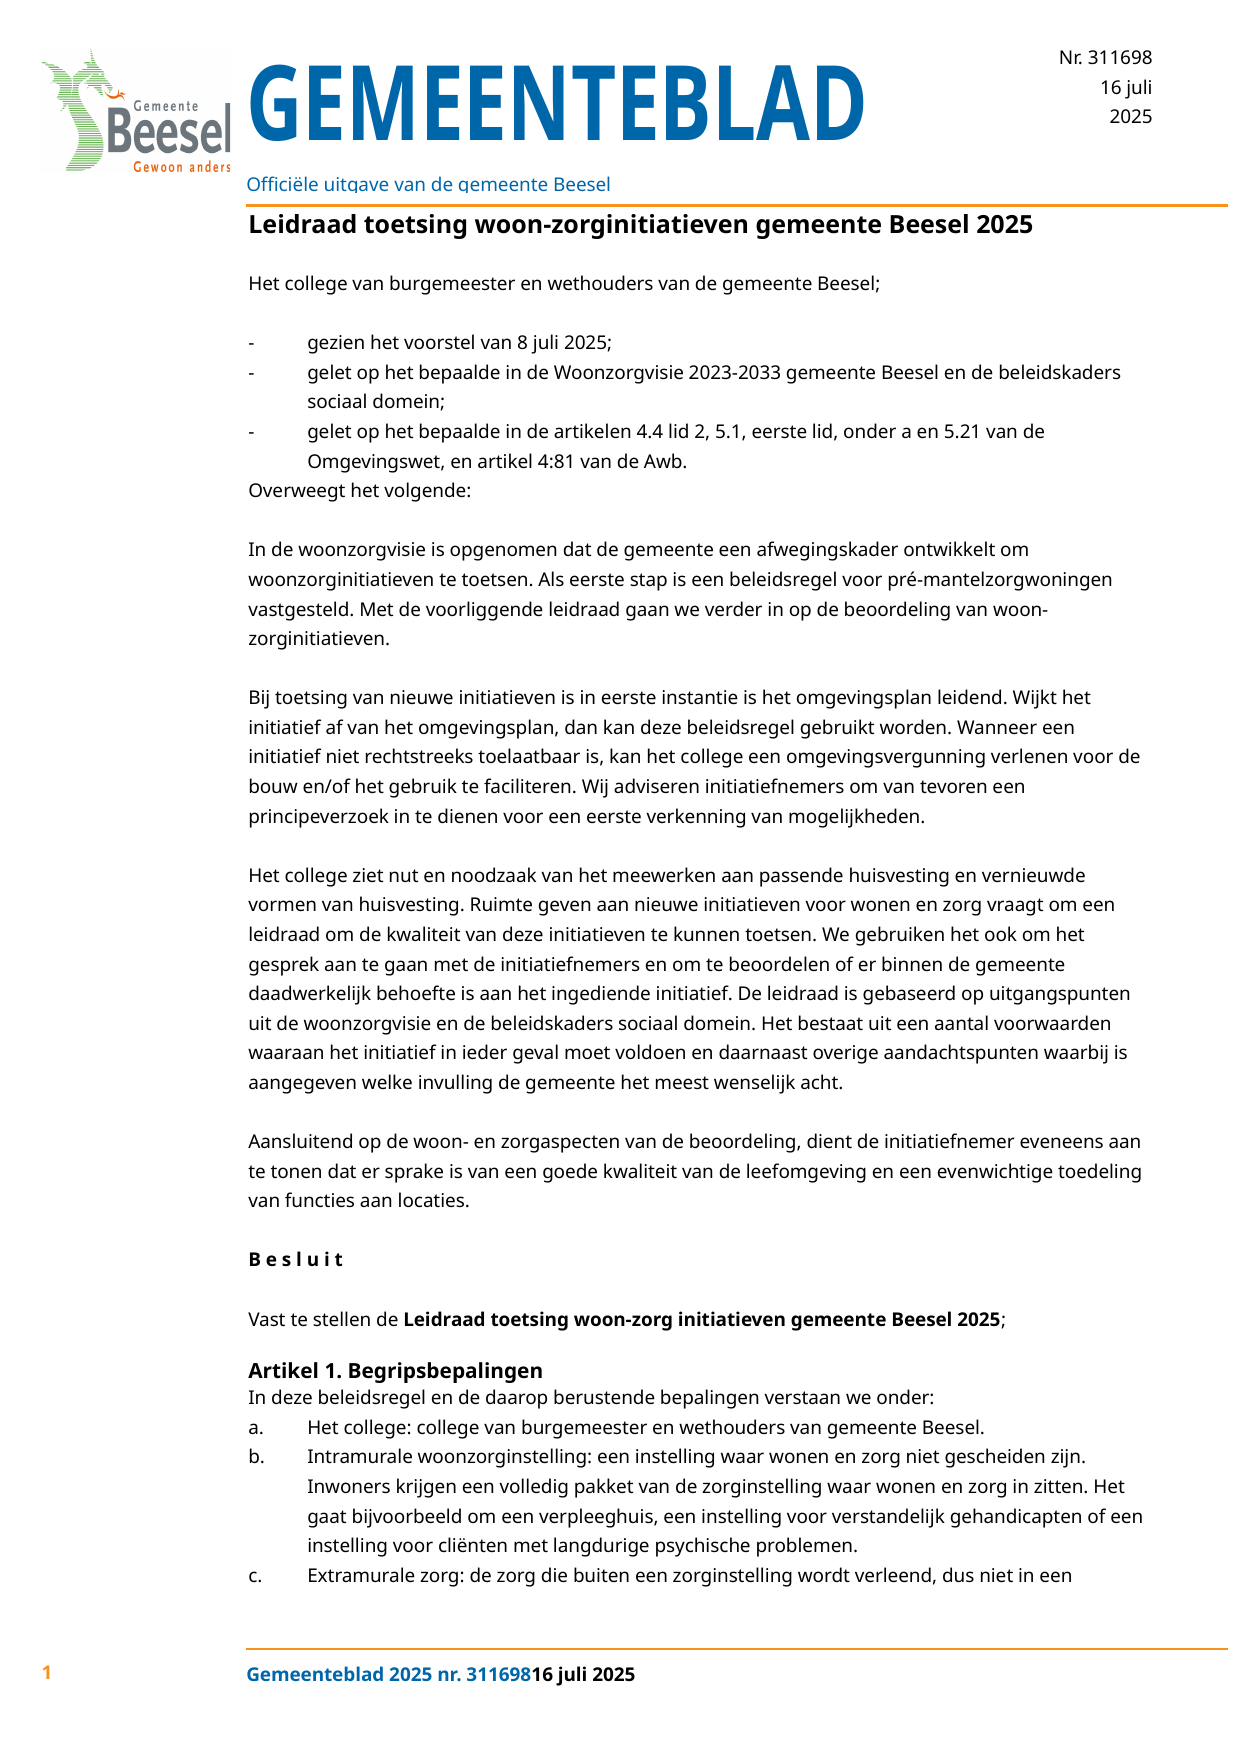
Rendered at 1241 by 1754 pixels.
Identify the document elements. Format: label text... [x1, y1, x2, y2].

list Intramurale woonzorginstelling: een instelling waar wonen en zorg niet gescheiden zijn. Inwoners krijgen een volledig pakket van de zorginstelling waar wonen en zorg in zitten. Het gaat bijvoorbeeld om een verpleeghuis, een instelling voor verstandelijk gehandicapten of een instelling voor cliënten met langdurige psychische problemen. [248, 1444, 1152, 1558]
list gelet op het bepaalde in de Woonzorgvisie 2023-2033 gemeente Beesel en de beleidskaders sociaal domein; [248, 359, 1152, 414]
list Het college: college van burgemeester en wethouders van gemeente Beesel. [248, 1414, 1152, 1440]
text Aansluitend op de woon- en zorgaspecten van de beoordeling, dient de initiatiefnemer eveneens aan te tonen dat er sprake is van een goede kwaliteit van de leefomgeving en een evenwichtige toedeling van functies aan locaties. [248, 1128, 1152, 1213]
text Overweegt het volgende: [248, 477, 1152, 503]
text Vast te stellen de Leidraad toetsing woon-zorg initiatieven gemeente Beesel 2025; [248, 1306, 1152, 1331]
text B e s l u i t [248, 1247, 1152, 1272]
list gelet op het bepaalde in de artikelen 4.4 lid 2, 5.1, eerste lid, onder a en 5.21 van de Omgevingswet, en artikel 4:81 van de Awb. [248, 418, 1152, 473]
list Extramurale zorg: de zorg die buiten een zorginstelling wordt verleend, dus niet in een [248, 1562, 1152, 1588]
text In deze beleidsregel en de daarop berustende bepalingen verstaan we onder: [248, 1384, 1152, 1410]
text In de woonzorgvisie is opgenomen dat de gemeente een afwegingskader ontwikkelt om woonzorginitiatieven te toetsen. Als eerste stap is een beleidsregel voor pré-mantelzorgwoningen vastgesteld. Met de voorliggende leidraad gaan we verder in op de beoordeling van woon-zorginitiatieven. [248, 537, 1152, 651]
text Bij toetsing van nieuwe initiatieven is in eerste instantie is het omgevingsplan leidend. Wijkt het initiatief af van het omgevingsplan, dan kan deze beleidsregel gebruikt worden. Wanneer een initiatief niet rechtstreeks toelaatbaar is, kan het college een omgevingsvergunning verlenen voor de bouw en/of het gebruik te faciliteren. Wij adviseren initiatiefnemers om van tevoren een principeverzoek in te dienen voor een eerste verkenning van mogelijkheden. [248, 684, 1152, 828]
text Het college ziet nut en noodzaak van het meewerken aan passende huisvesting en vernieuwde vormen van huisvesting. Ruimte geven aan nieuwe initiatieven voor wonen en zorg vraagt om een leidraad om de kwaliteit van deze initiatieven te kunnen toetsen. We gebruiken het ook om het gesprek aan te gaan met de initiatiefnemers en om te beoordelen of er binnen de gemeente daadwerkelijk behoefte is aan het ingediende initiatief. De leidraad is gebaseerd op uitgangspunten uit de woonzorgvisie en de beleidskaders sociaal domein. Het bestaat uit een aantal voorwaarden waaraan het initiatief in ieder geval moet voldoen en daarnaast overige aandachtspunten waarbij is aangegeven welke invulling de gemeente het meest wenselijk acht. [248, 862, 1152, 1095]
text Leidraad toetsing woon-zorginitiatieven gemeente Beesel 2025 [248, 207, 1152, 241]
text Artikel 1. Begripsbepalingen [248, 1356, 1152, 1384]
picture [41, 47, 231, 172]
text Het college van burgemeester en wethouders van de gemeente Beesel; [248, 270, 1152, 296]
list gezien het voorstel van 8 juli 2025; [248, 329, 1152, 355]
